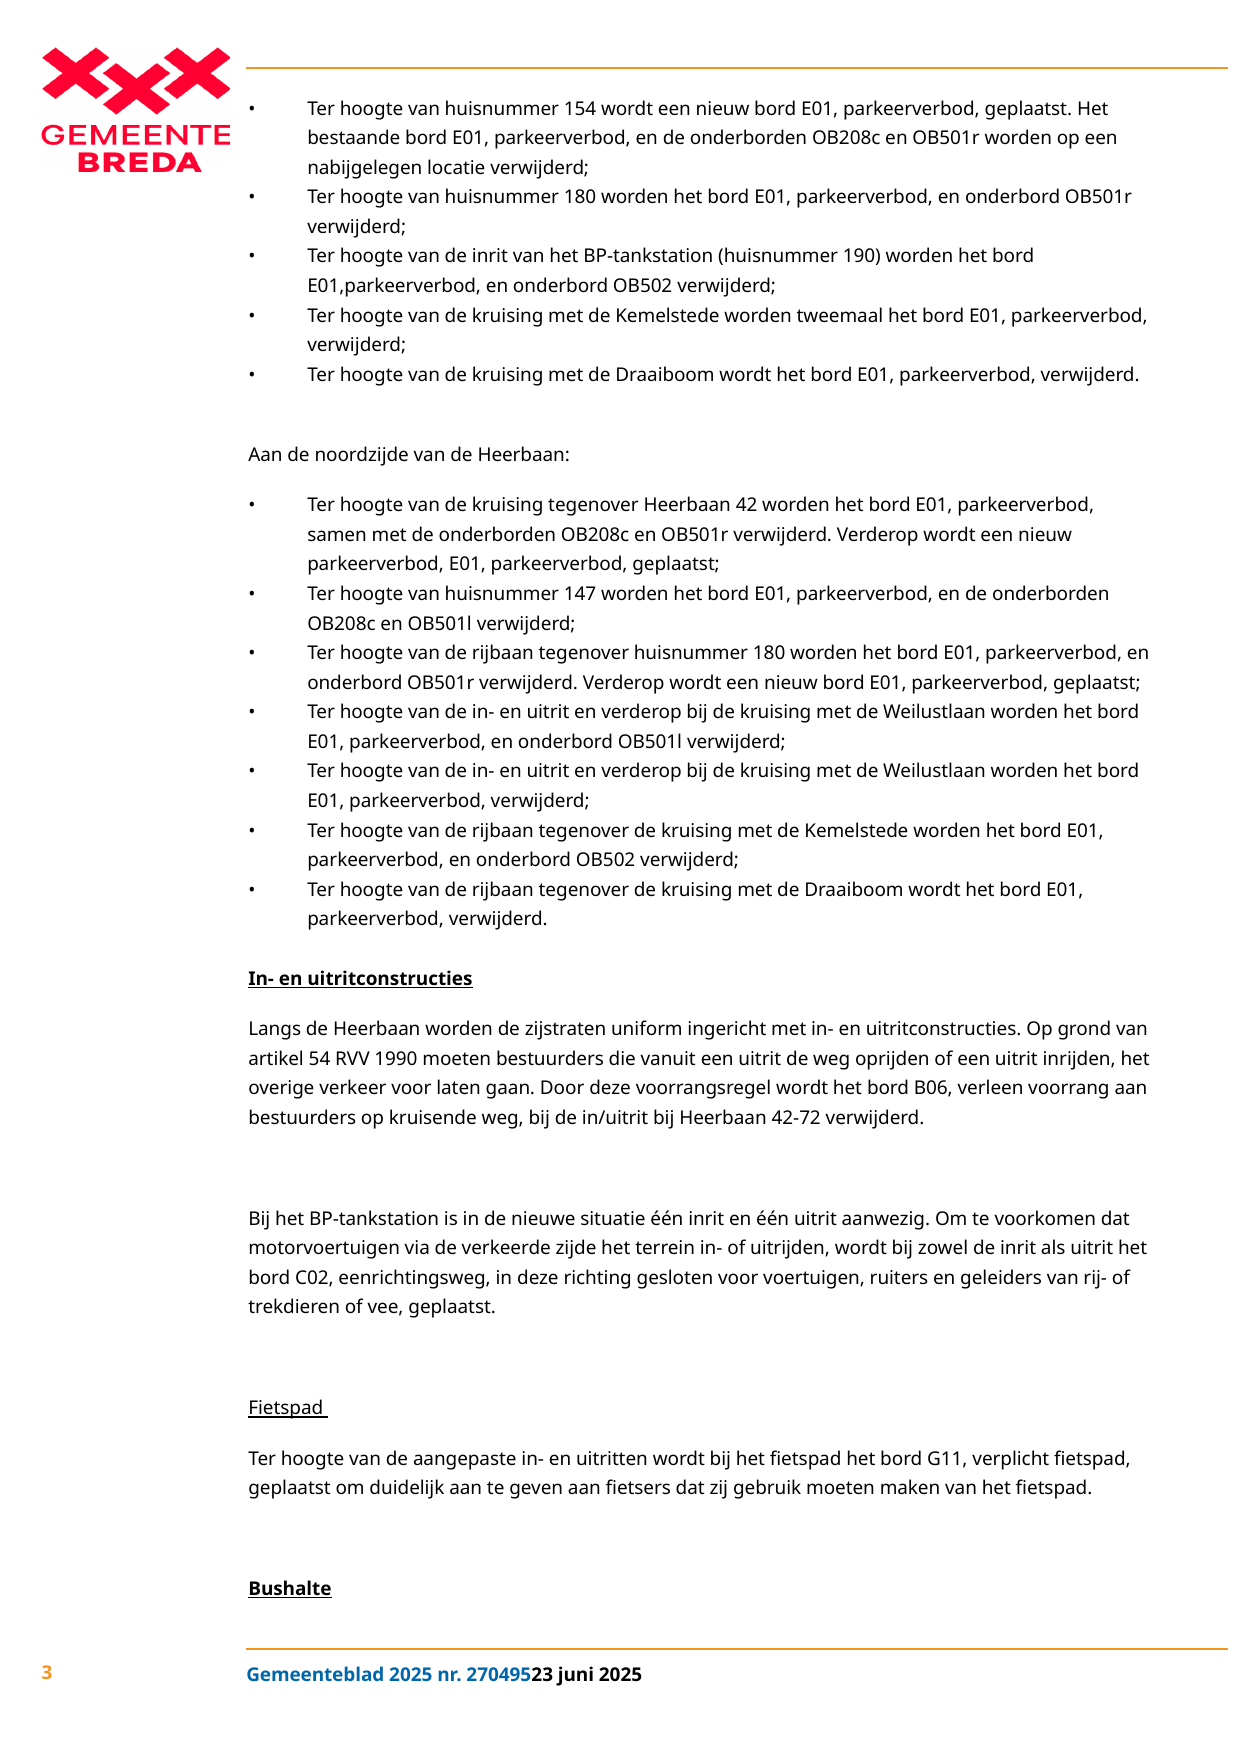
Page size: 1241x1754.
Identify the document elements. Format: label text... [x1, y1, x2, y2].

list Ter hoogte van de rijbaan tegenover de kruising met de Draaiboom wordt het bord E01, parkeerverbod, verwijderd. [248, 876, 1152, 931]
text Bij het BP-tankstation is in de nieuwe situatie één inrit en één uitrit aanwezig. Om te voorkomen dat motorvoertuigen via de verkeerde zijde het terrein in- of uitrijden, wordt bij zowel de inrit als uitrit het bord C02, eenrichtingsweg, in deze richting gesloten voor voertuigen, ruiters en geleiders van rij- of trekdieren of vee, geplaatst. [248, 1205, 1152, 1319]
text Bushalte [248, 1575, 1152, 1601]
list Ter hoogte van de kruising met de Draaiboom wordt het bord E01, parkeerverbod, verwijderd. [248, 361, 1152, 387]
list Ter hoogte van de rijbaan tegenover de kruising met de Kemelstede worden het bord E01, parkeerverbod, en onderbord OB502 verwijderd; [248, 817, 1152, 872]
list Ter hoogte van huisnummer 180 worden het bord E01, parkeerverbod, en onderbord OB501r verwijderd; [248, 183, 1152, 239]
list Ter hoogte van huisnummer 154 wordt een nieuw bord E01, parkeerverbod, geplaatst. Het bestaande bord E01, parkeerverbod, en de onderborden OB208c en OB501r worden op een nabijgelegen locatie verwijderd; [248, 95, 1152, 180]
list Ter hoogte van de kruising tegenover Heerbaan 42 worden het bord E01, parkeerverbod, samen met de onderborden OB208c en OB501r verwijderd. Verderop wordt een nieuw parkeerverbod, E01, parkeerverbod, geplaatst; [248, 491, 1152, 576]
list Ter hoogte van de in- en uitrit en verderop bij de kruising met de Weilustlaan worden het bord E01, parkeerverbod, verwijderd; [248, 758, 1152, 813]
text Aan de noordzijde van de Heerbaan: [248, 441, 1152, 467]
text Langs de Heerbaan worden de zijstraten uniform ingericht met in- en uitritconstructies. Op grond van artikel 54 RVV 1990 moeten bestuurders die vanuit een uitrit de weg oprijden of een uitrit inrijden, het overige verkeer voor laten gaan. Door deze voorrangsregel wordt het bord B06, verleen voorrang aan bestuurders op kruisende weg, bij de in/uitrit bij Heerbaan 42-72 verwijderd. [248, 1015, 1152, 1130]
list Ter hoogte van de inrit van het BP-tankstation (huisnummer 190) worden het bord E01,parkeerverbod, en onderbord OB502 verwijderd; [248, 243, 1152, 298]
list Ter hoogte van de kruising met de Kemelstede worden tweemaal het bord E01, parkeerverbod, verwijderd; [248, 302, 1152, 357]
text Ter hoogte van de aangepaste in- en uitritten wordt bij het fietspad het bord G11, verplicht fietspad, geplaatst om duidelijk aan te geven aan fietsers dat zij gebruik moeten maken van het fietspad. [248, 1445, 1152, 1500]
list Ter hoogte van de in- en uitrit en verderop bij de kruising met de Weilustlaan worden het bord E01, parkeerverbod, en onderbord OB501l verwijderd; [248, 698, 1152, 754]
text Fietspad [248, 1394, 1152, 1420]
list Ter hoogte van de rijbaan tegenover huisnummer 180 worden het bord E01, parkeerverbod, en onderbord OB501r verwijderd. Verderop wordt een nieuw bord E01, parkeerverbod, geplaatst; [248, 639, 1152, 695]
text In- en uitritconstructies [248, 965, 1152, 991]
picture [41, 47, 231, 172]
list Ter hoogte van huisnummer 147 worden het bord E01, parkeerverbod, en de onderborden OB208c en OB501l verwijderd; [248, 580, 1152, 636]
